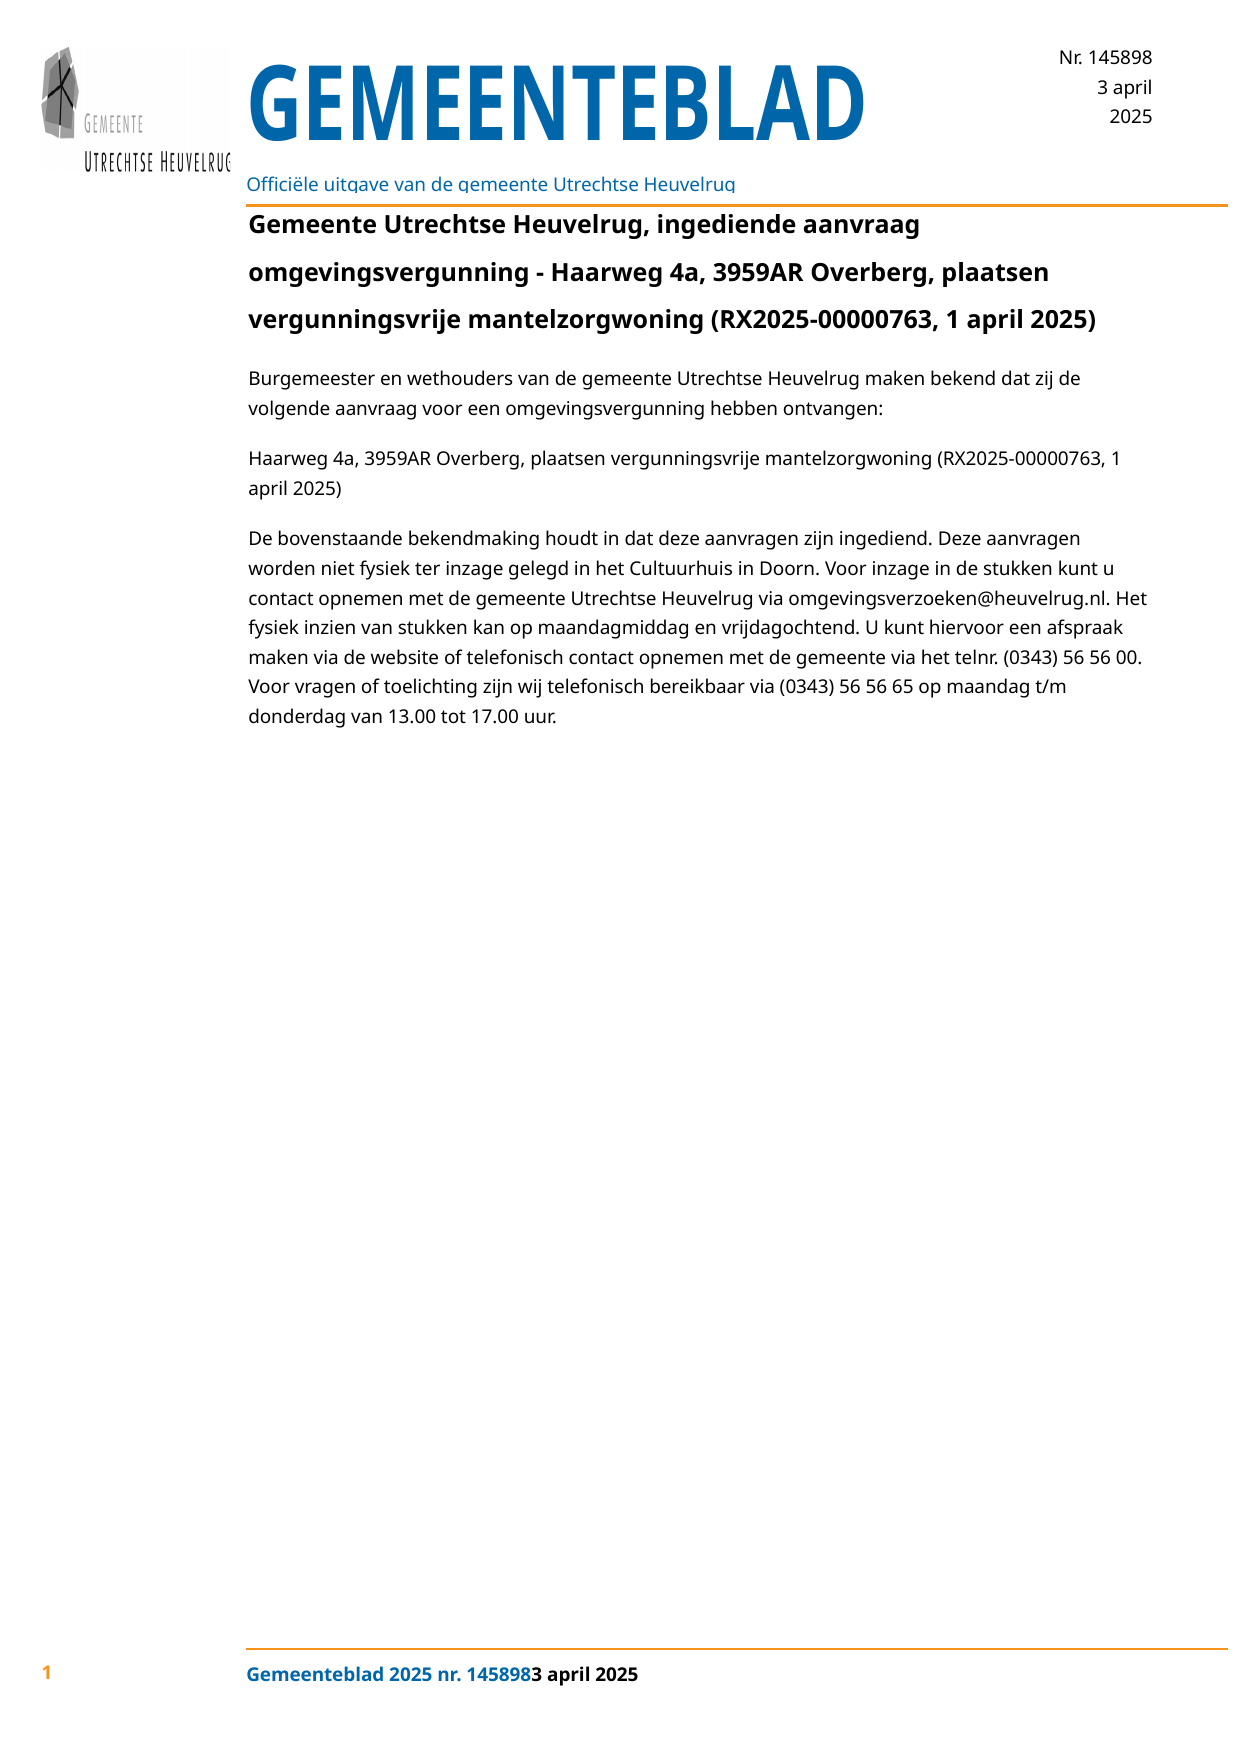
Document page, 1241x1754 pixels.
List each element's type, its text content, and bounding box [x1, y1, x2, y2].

text De bovenstaande bekendmaking houdt in dat deze aanvragen zijn ingediend. Deze aanvragen worden niet fysiek ter inzage gelegd in het Cultuurhuis in Doorn. Voor inzage in de stukken kunt u contact opnemen met de gemeente Utrechtse Heuvelrug via omgevingsverzoeken@heuvelrug.nl. Het fysiek inzien van stukken kan op maandagmiddag en vrijdagochtend. U kunt hiervoor een afspraak maken via de website of telefonisch contact opnemen met de gemeente via het telnr. (0343) 56 56 00. Voor vragen of toelichting zijn wij telefonisch bereikbaar via (0343) 56 56 65 op maandag t/m donderdag van 13.00 tot 17.00 uur. [248, 526, 1152, 729]
text Haarweg 4a, 3959AR Overberg, plaatsen vergunningsvrije mantelzorgwoning (RX2025-00000763, 1 april 2025) [248, 446, 1152, 501]
text Gemeente Utrechtse Heuvelrug, ingediende aanvraag omgevingsvergunning - Haarweg 4a, 3959AR Overberg, plaatsen vergunningsvrije mantelzorgwoning (RX2025-00000763, 1 april 2025) [248, 207, 1152, 336]
text Burgemeester en wethouders van de gemeente Utrechtse Heuvelrug maken bekend dat zij de volgende aanvraag voor een omgevingsvergunning hebben ontvangen: [248, 366, 1152, 421]
picture [41, 47, 231, 172]
